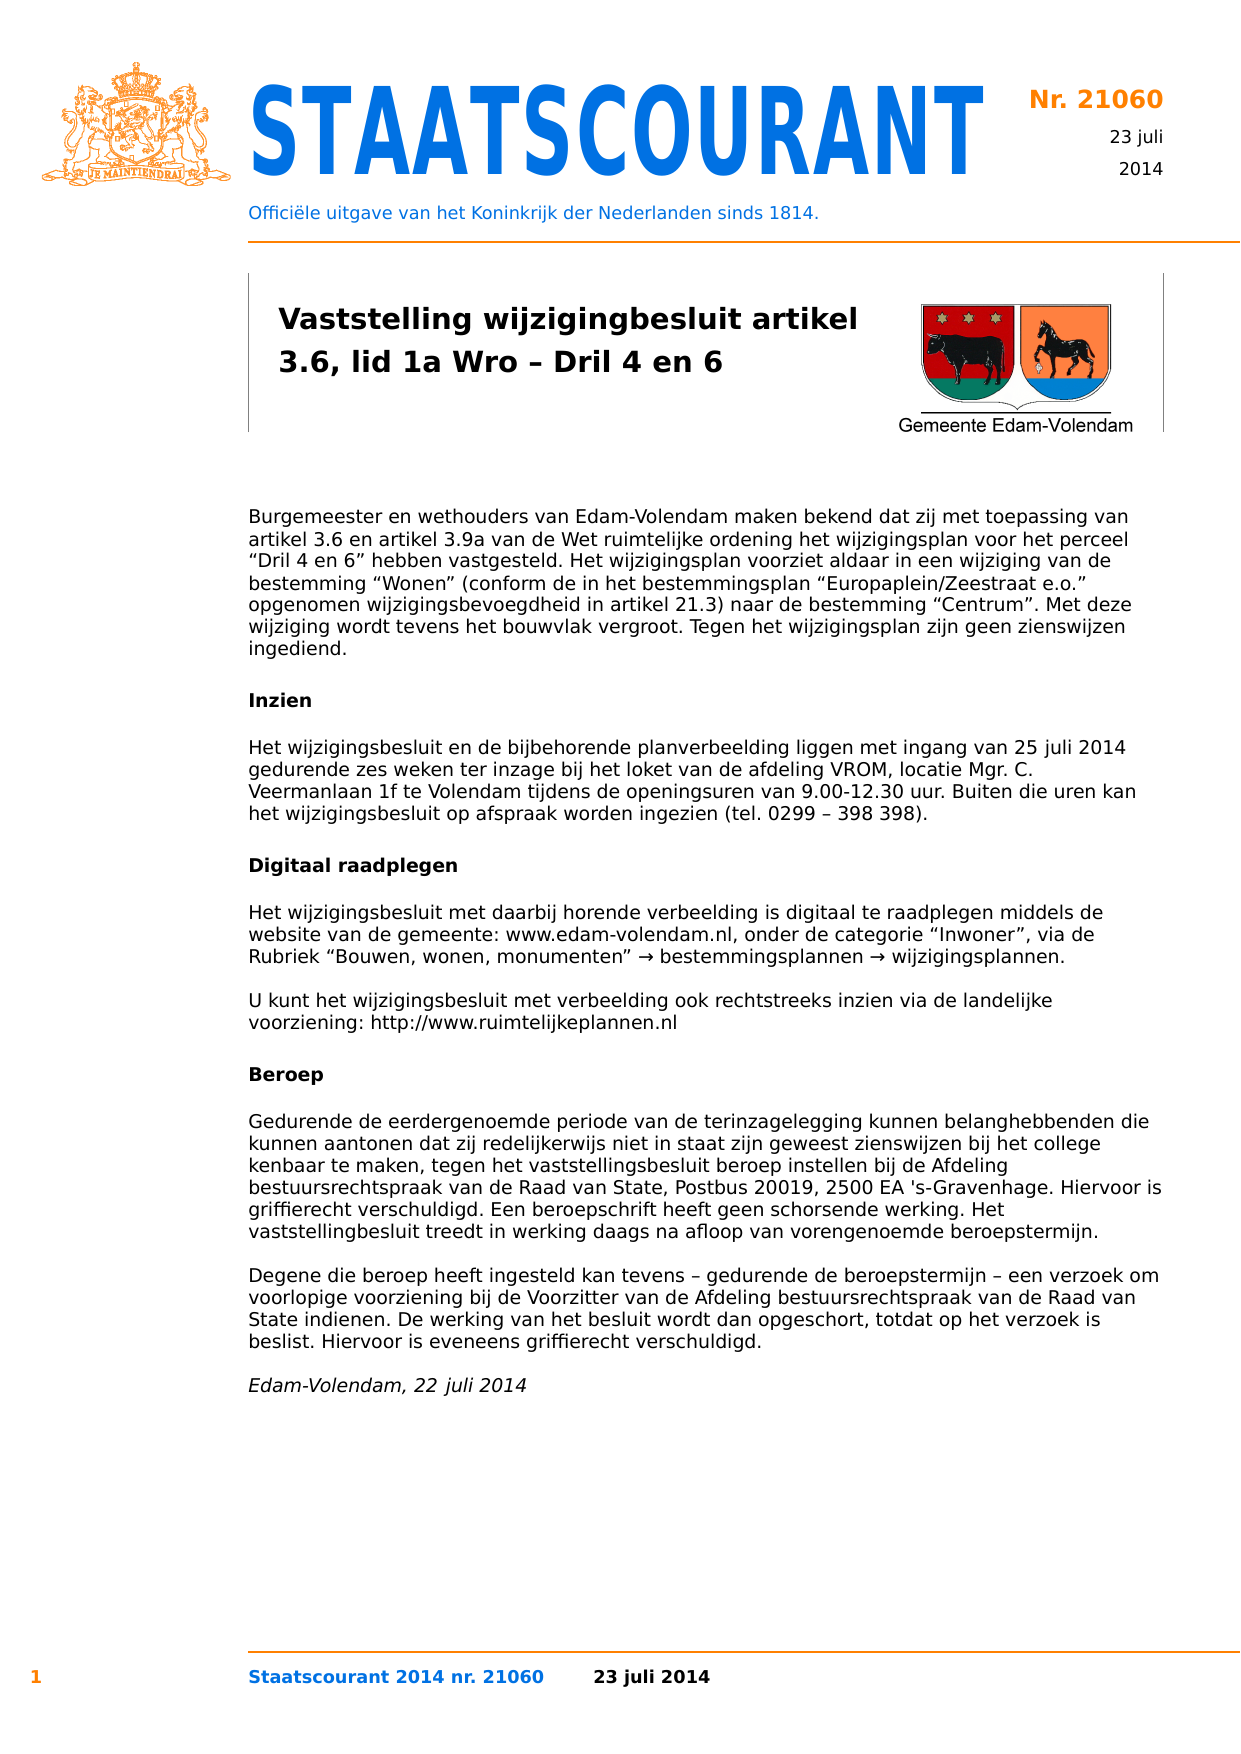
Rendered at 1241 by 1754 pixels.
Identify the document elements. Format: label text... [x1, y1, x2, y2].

text Het wijzigingsbesluit en de bijbehorende planverbeelding liggen met ingang van 25 juli 2014 gedurende zes weken ter inzage bij het loket van de afdeling VROM, locatie Mgr. C. Veermanlaan 1f te Volendam tijdens de openingsuren van 9.00-12.30 uur. Buiten die uren kan het wijzigingsbesluit op afspraak worden ingezien (tel. 0299 – 398 398). [248, 737, 1163, 825]
table_cell 23 juli [998, 121, 1240, 153]
table_cell Officiële uitgave van het Koninkrijk der Nederlanden sinds 1814. [248, 203, 1240, 241]
text Burgemeester en wethouders van Edam-Volendam maken bekend dat zij met toepassing van artikel 3.6 en artikel 3.9a van de Wet ruimtelijke ordening het wijzigingsplan voor het perceel “Dril 4 en 6” hebben vastgesteld. Het wijzigingsplan voorziet aldaar in een wijziging van de bestemming “Wonen” (conform de in het bestemmingsplan “Europaplein/Zeestraat e.o.” opgenomen wijzigingsbevoegdheid in artikel 21.3) naar de bestemming “Centrum”. Met deze wijziging wordt tevens het bouwvlak vergroot. Tegen het wijzigingsplan zijn geen zienswijzen ingediend. [248, 506, 1163, 660]
text U kunt het wijzigingsbesluit met verbeelding ook rechtstreeks inzien via de landelijke voorziening: http://www.ruimtelijkeplannen.nl [248, 990, 1163, 1034]
text Degene die beroep heeft ingesteld kan tevens – gedurende de beroepstermijn – een verzoek om voorlopige voorziening bij de Voorzitter van de Afdeling bestuursrechtspraak van de Raad van State indienen. De werking van het besluit wordt dan opgeschort, totdat op het verzoek is beslist. Hiervoor is eveneens griffierecht verschuldigd. [248, 1265, 1163, 1353]
table_header STAATSCOURANT [248, 62, 998, 203]
text Gedurende de eerdergenoemde periode van de terinzagelegging kunnen belanghebbenden die kunnen aantonen dat zij redelijkerwijs niet in staat zijn geweest zienswijzen bij het college kenbaar te maken, tegen het vaststellingsbesluit beroep instellen bij de Afdeling bestuursrechtspraak van de Raad van State, Postbus 20019, 2500 EA 's-Gravenhage. Hiervoor is griffierecht verschuldigd. Een beroepschrift heeft geen schorsende werking. Het vaststellingbesluit treedt in werking daags na afloop van vorengenoemde beroepstermijn. [248, 1111, 1163, 1243]
text Edam-Volendam, 22 juli 2014 [248, 1374, 1163, 1396]
table_header Nr. 21060 [998, 62, 1240, 121]
picture [897, 302, 1134, 433]
subtitle Vaststelling wijzigingbesluit artikel 3.6, lid 1a Wro – Dril 4 en 6 [249, 273, 1163, 432]
text Het wijzigingsbesluit met daarbij horende verbeelding is digitaal te raadplegen middels de website van de gemeente: www.edam-volendam.nl, onder de categorie “Inwoner”, via de Rubriek “Bouwen, wonen, monumenten” → bestemmingsplannen → wijzigingsplannen. [248, 902, 1163, 968]
table_cell 2014 [998, 153, 1240, 203]
subtitle Inzien [248, 690, 1163, 712]
subtitle Digitaal raadplegen [248, 855, 1163, 877]
table_header [25, 62, 248, 241]
picture [41, 62, 231, 186]
subtitle Beroep [248, 1064, 1163, 1086]
